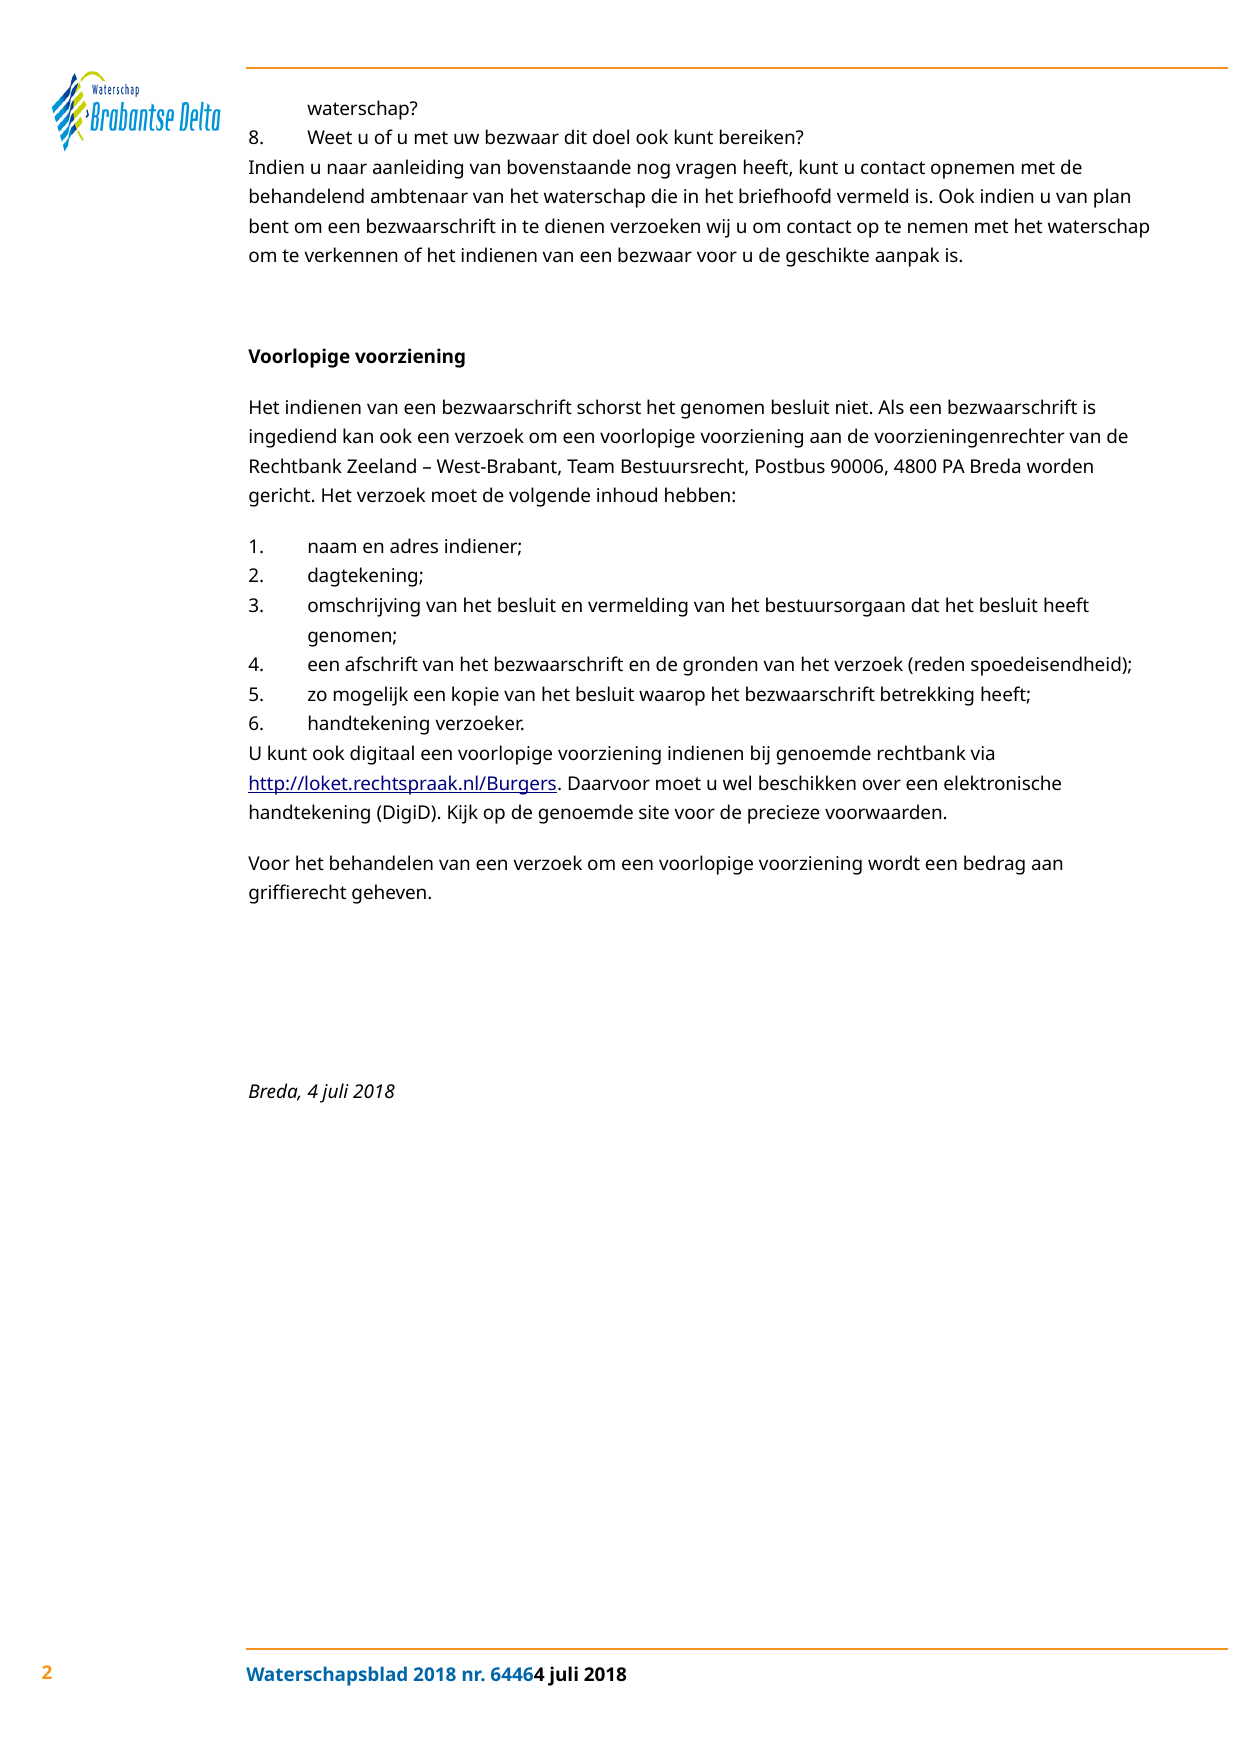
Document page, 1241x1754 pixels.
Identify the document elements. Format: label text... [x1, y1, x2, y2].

text Indien u naar aanleiding van bovenstaande nog vragen heeft, kunt u contact opnemen met de behandelend ambtenaar van het waterschap die in het briefhoofd vermeld is. Ook indien u van plan bent om een bezwaarschrift in te dienen verzoeken wij u om contact op te nemen met het waterschap om te verkennen of het indienen van een bezwaar voor u de geschikte aanpak is. [248, 154, 1152, 268]
list waterschap? [248, 95, 1152, 121]
list Weet u of u met uw bezwaar dit doel ook kunt bereiken? [248, 124, 1152, 150]
list omschrijving van het besluit en vermelding van het bestuursorgaan dat het besluit heeft genomen; [248, 592, 1152, 648]
text Voor het behandelen van een verzoek om een voorlopige voorziening wordt een bedrag aan griffierecht geheven. [248, 850, 1152, 905]
list een afschrift van het bezwaarschrift en de gronden van het verzoek (reden spoedeisendheid); [248, 651, 1152, 677]
list dagtekening; [248, 563, 1152, 588]
list zo mogelijk een kopie van het besluit waarop het bezwaarschrift betrekking heeft; [248, 681, 1152, 707]
picture [41, 47, 231, 172]
text Voorlopige voorziening [248, 343, 1152, 369]
text Breda, 4 juli 2018 [248, 1078, 1152, 1104]
list naam en adres indiener; [248, 533, 1152, 559]
text U kunt ook digitaal een voorlopige voorziening indienen bij genoemde rechtbank via http://loket.rechtspraak.nl/Burgers. Daarvoor moet u wel beschikken over een elektronische handtekening (DigiD). Kijk op de genoemde site voor de precieze voorwaarden. [248, 740, 1152, 825]
list handtekening verzoeker. [248, 711, 1152, 736]
text Het indienen van een bezwaarschrift schorst het genomen besluit niet. Als een bezwaarschrift is ingediend kan ook een verzoek om een voorlopige voorziening aan de voorzieningenrechter van de Rechtbank Zeeland – West-Brabant, Team Bestuursrecht, Postbus 90006, 4800 PA Breda worden gericht. Het verzoek moet de volgende inhoud hebben: [248, 394, 1152, 508]
